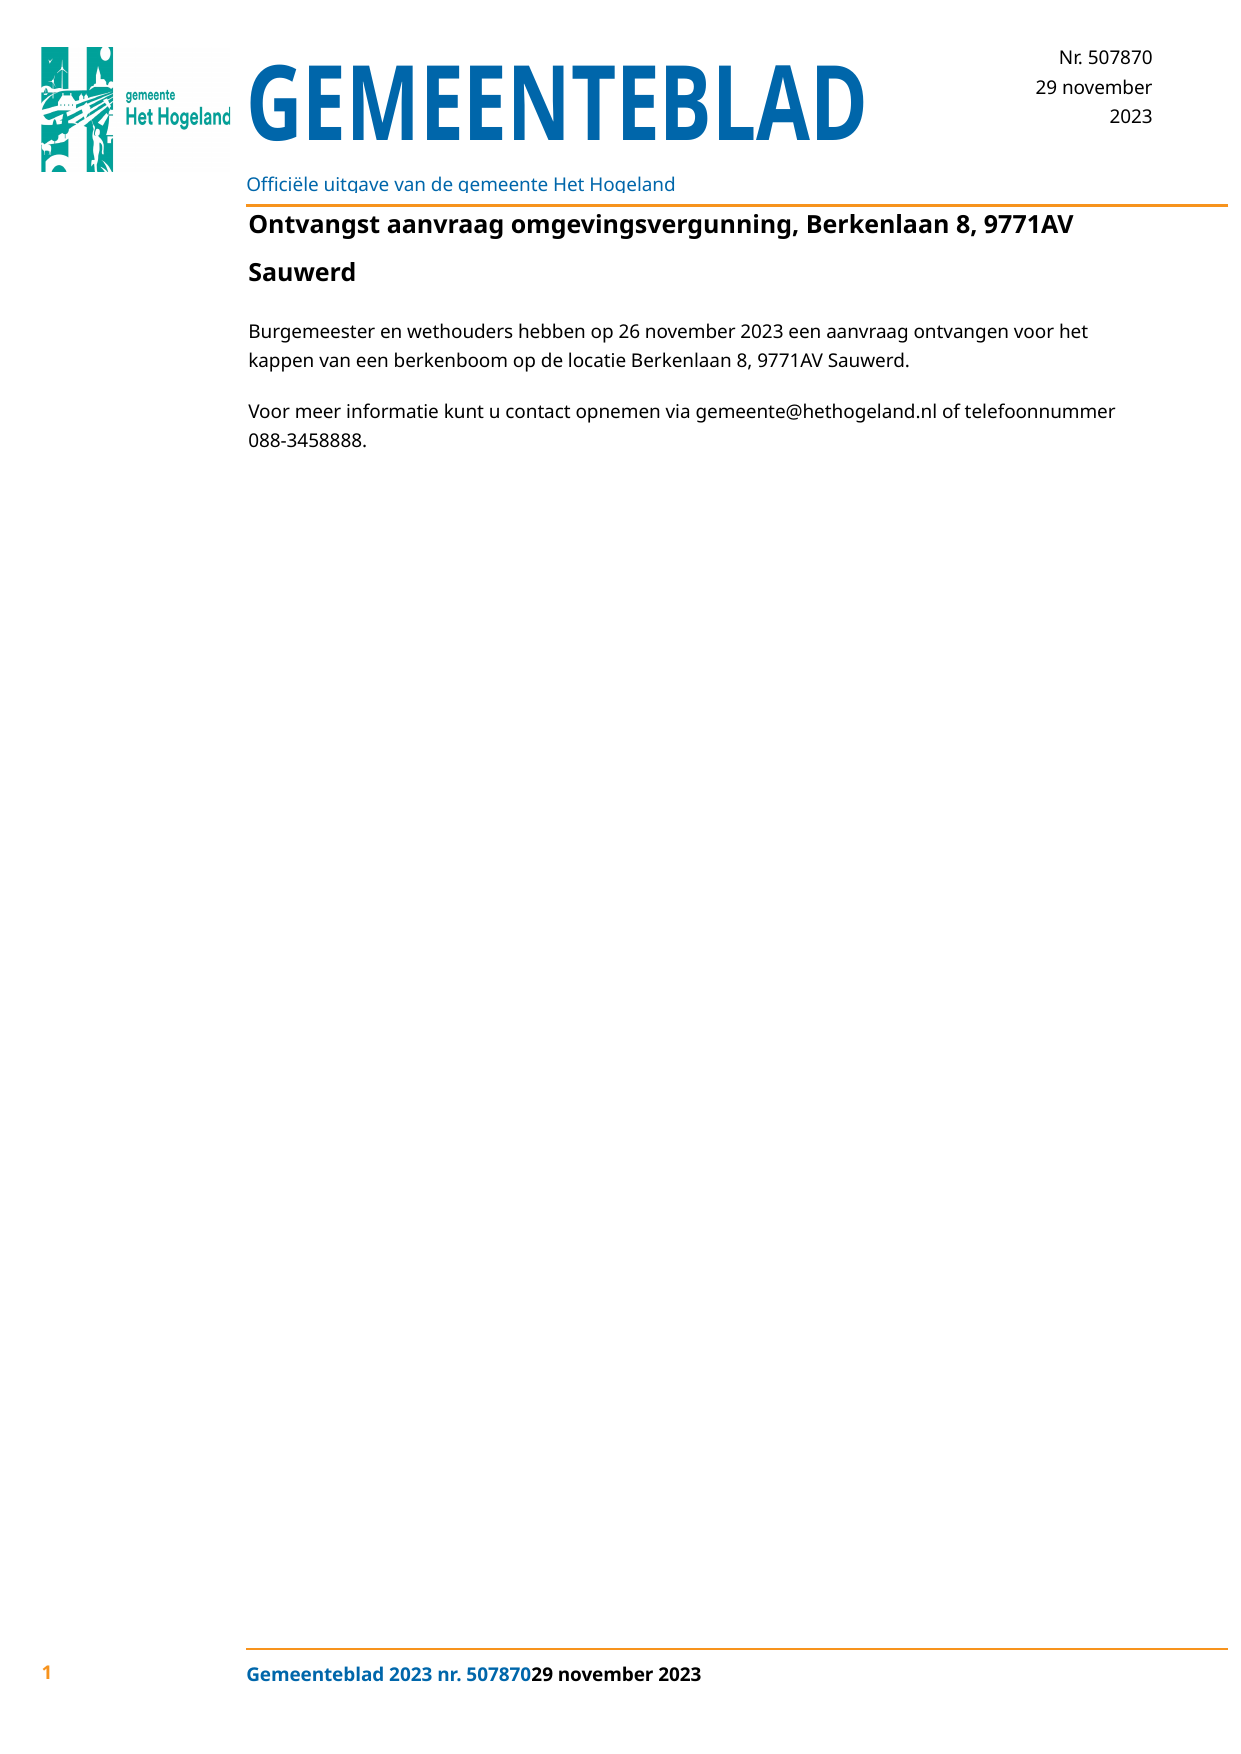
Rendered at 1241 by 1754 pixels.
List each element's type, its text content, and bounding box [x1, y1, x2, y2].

text Voor meer informatie kunt u contact opnemen via gemeente@hethogeland.nl of telefoonnummer 088-3458888. [248, 398, 1152, 453]
text Burgemeester en wethouders hebben op 26 november 2023 een aanvraag ontvangen voor het kappen van een berkenboom op de locatie Berkenlaan 8, 9771AV Sauwerd. [248, 318, 1152, 373]
picture [41, 47, 231, 172]
text Ontvangst aanvraag omgevingsvergunning, Berkenlaan 8, 9771AV Sauwerd [248, 207, 1152, 288]
